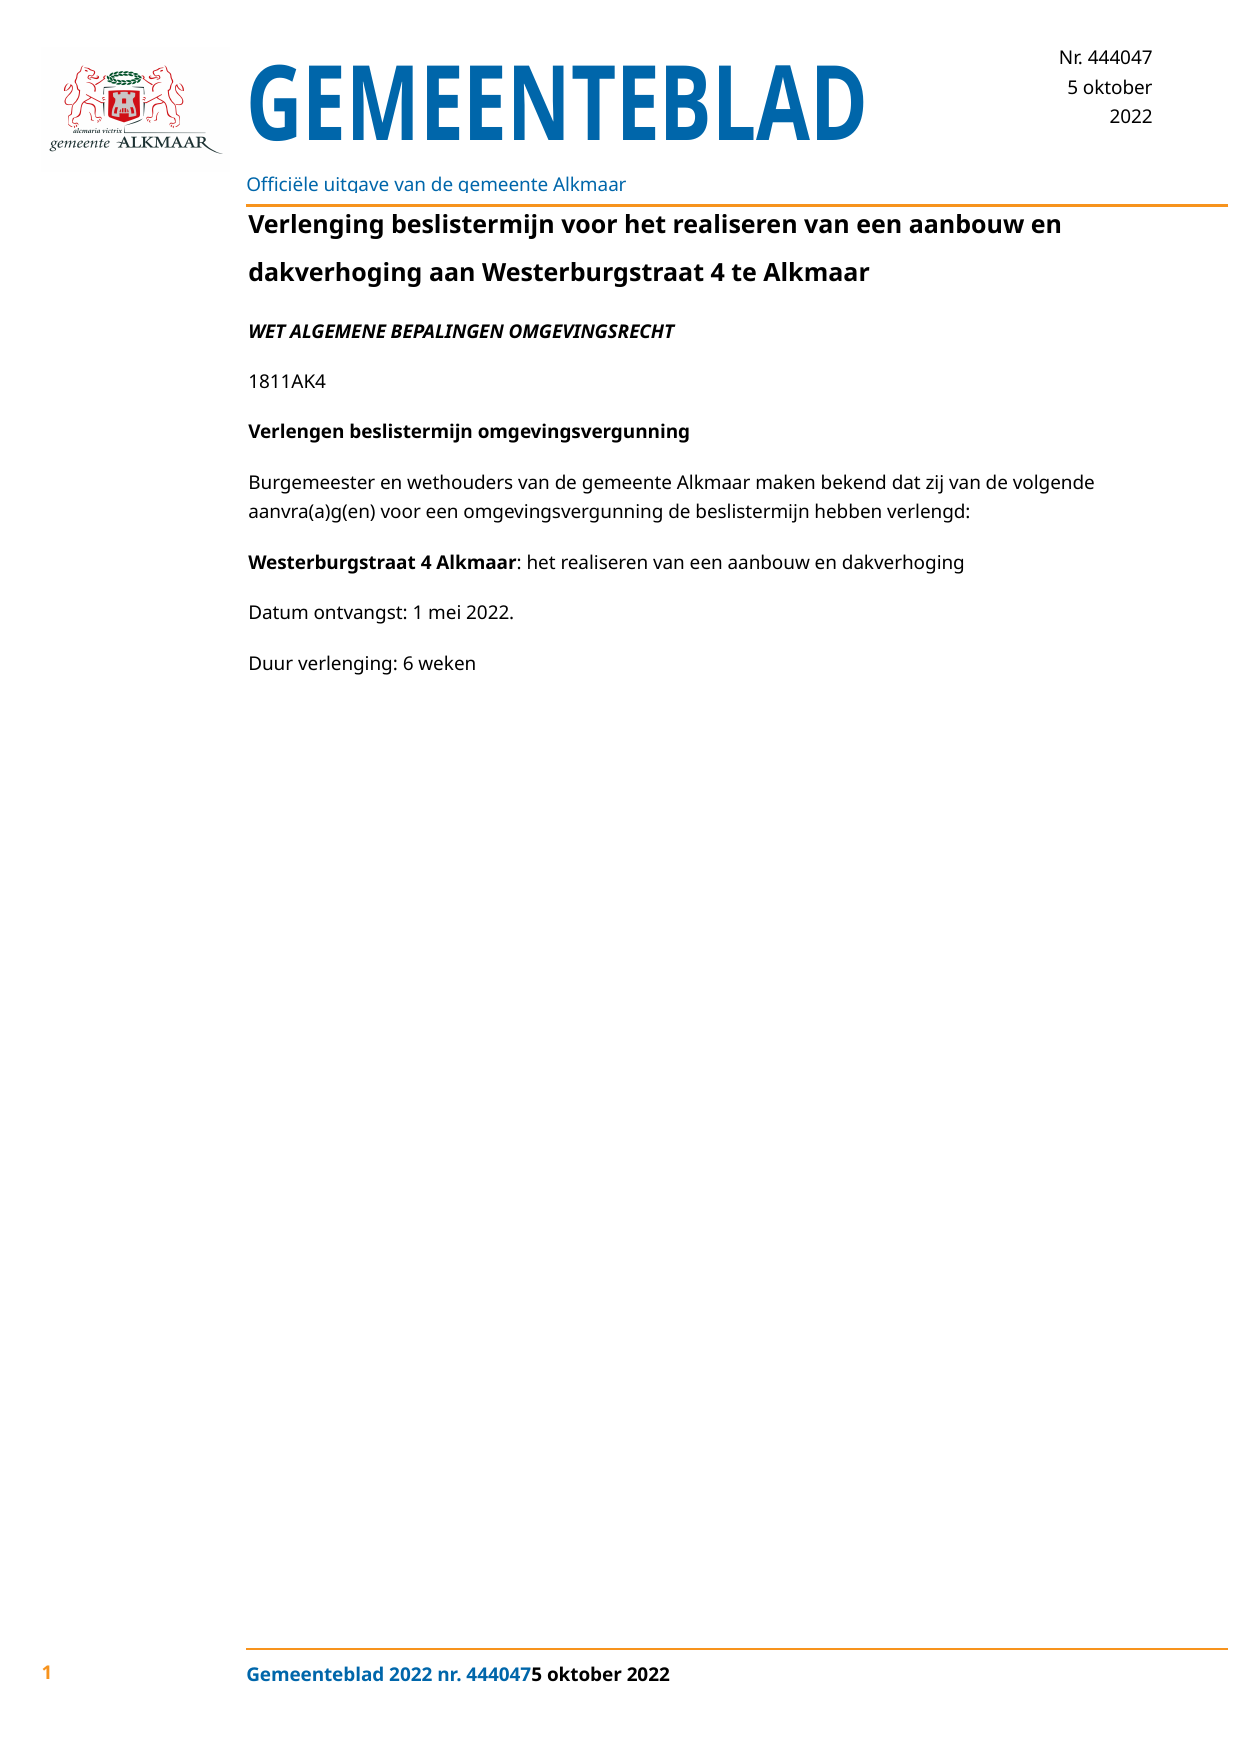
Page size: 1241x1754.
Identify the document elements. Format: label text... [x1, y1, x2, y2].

text Verlenging beslistermijn voor het realiseren van een aanbouw en dakverhoging aan Westerburgstraat 4 te Alkmaar [248, 207, 1152, 288]
picture [41, 47, 231, 172]
text Verlengen beslistermijn omgevingsvergunning [248, 419, 1152, 444]
text Duur verlenging: 6 weken [248, 650, 1152, 676]
text Westerburgstraat 4 Alkmaar: het realiseren van een aanbouw en dakverhoging [248, 549, 1152, 575]
text Burgemeester en wethouders van de gemeente Alkmaar maken bekend dat zij van de volgende aanvra(a)g(en) voor een omgevingsvergunning de beslistermijn hebben verlengd: [248, 469, 1152, 524]
text WET ALGEMENE BEPALINGEN OMGEVINGSRECHT [248, 318, 1152, 344]
text Datum ontvangst: 1 mei 2022. [248, 599, 1152, 625]
text 1811AK4 [248, 368, 1152, 394]
